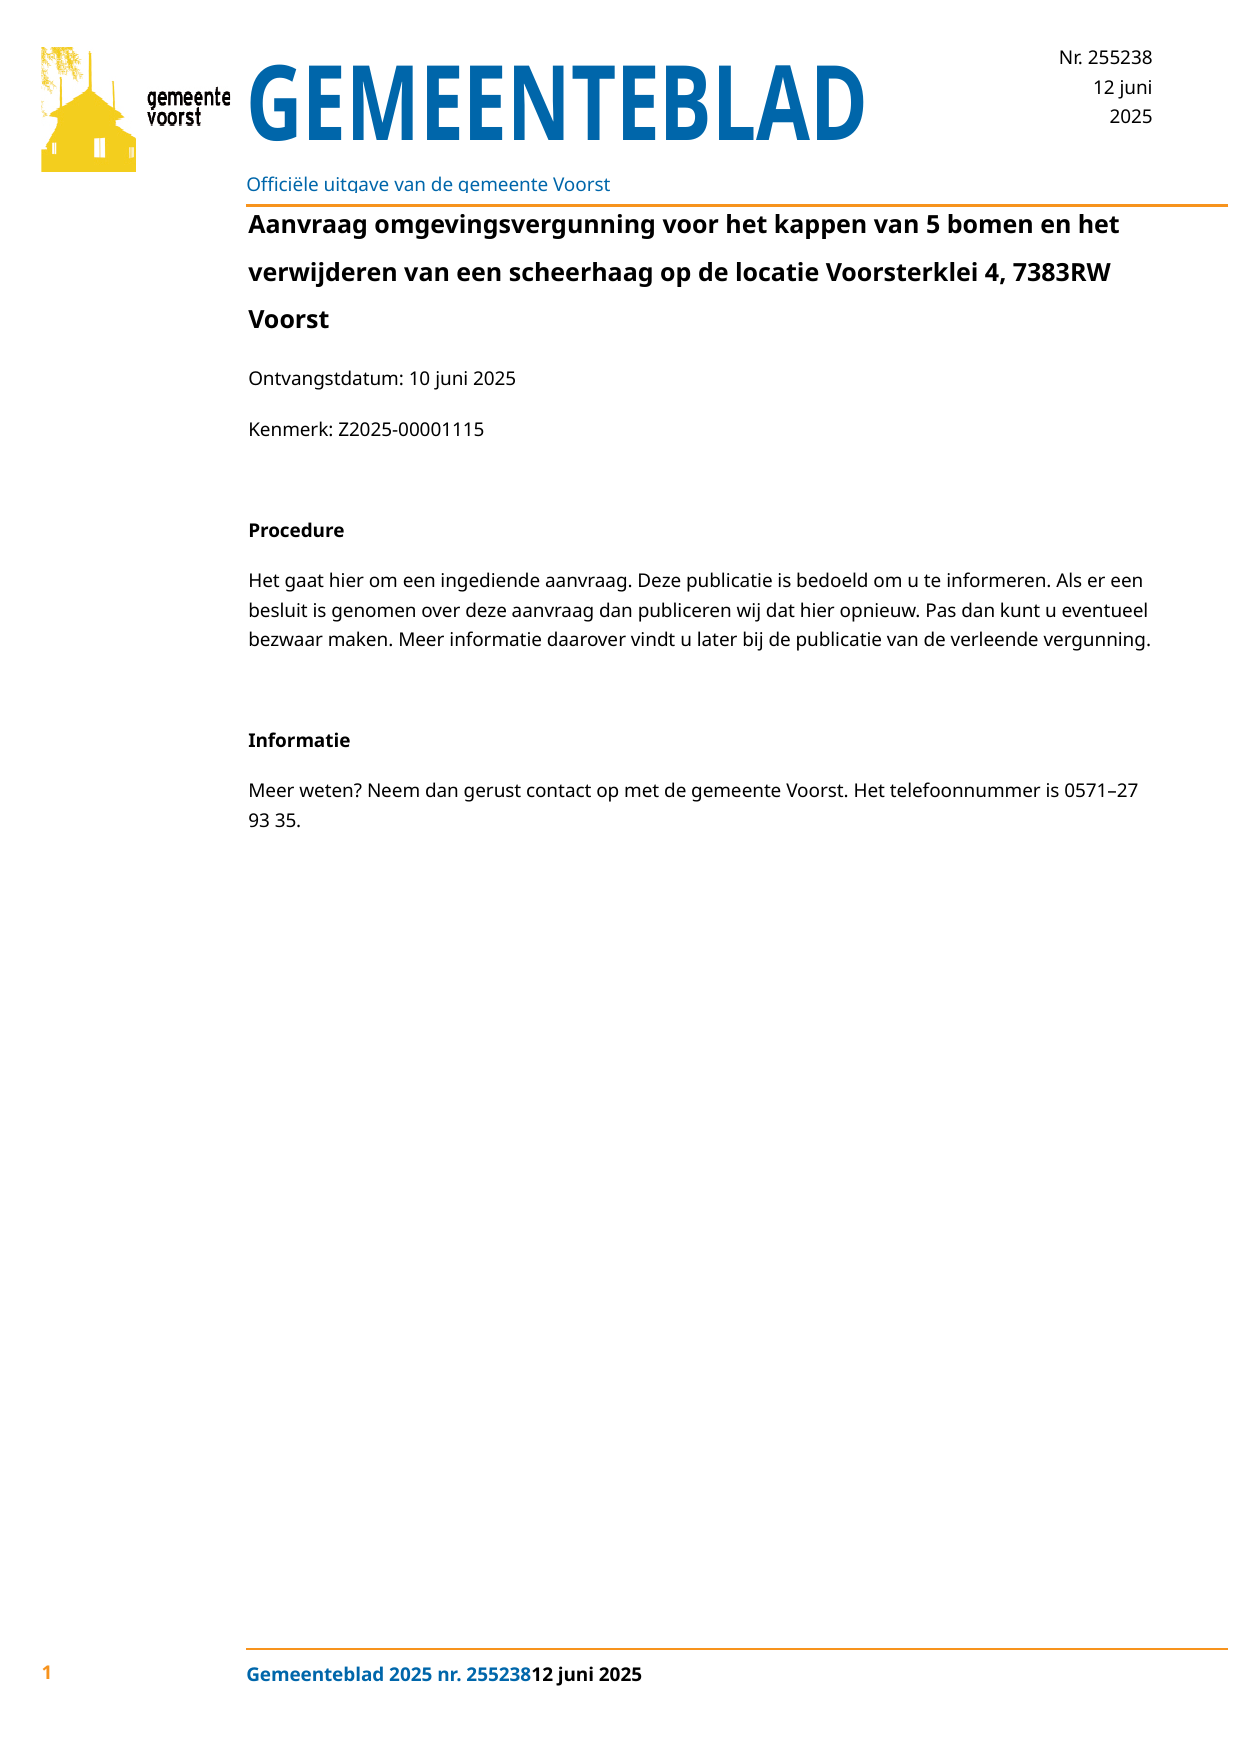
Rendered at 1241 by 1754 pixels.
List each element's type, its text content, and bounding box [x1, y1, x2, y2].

picture [41, 47, 231, 172]
text Procedure [248, 517, 1152, 542]
text Kenmerk: Z2025-00001115 [248, 416, 1152, 442]
text Meer weten? Neem dan gerust contact op met de gemeente Voorst. Het telefoonnummer is 0571–27 93 35. [248, 778, 1152, 833]
text Aanvraag omgevingsvergunning voor het kappen van 5 bomen en het verwijderen van een scheerhaag op de locatie Voorsterklei 4, 7383RW Voorst [248, 207, 1152, 336]
text Ontvangstdatum: 10 juni 2025 [248, 366, 1152, 391]
text Het gaat hier om een ingediende aanvraag. Deze publicatie is bedoeld om u te informeren. Als er een besluit is genomen over deze aanvraag dan publiceren wij dat hier opnieuw. Pas dan kunt u eventueel bezwaar maken. Meer informatie daarover vindt u later bij de publicatie van de verleende vergunning. [248, 567, 1152, 652]
text Informatie [248, 727, 1152, 753]
